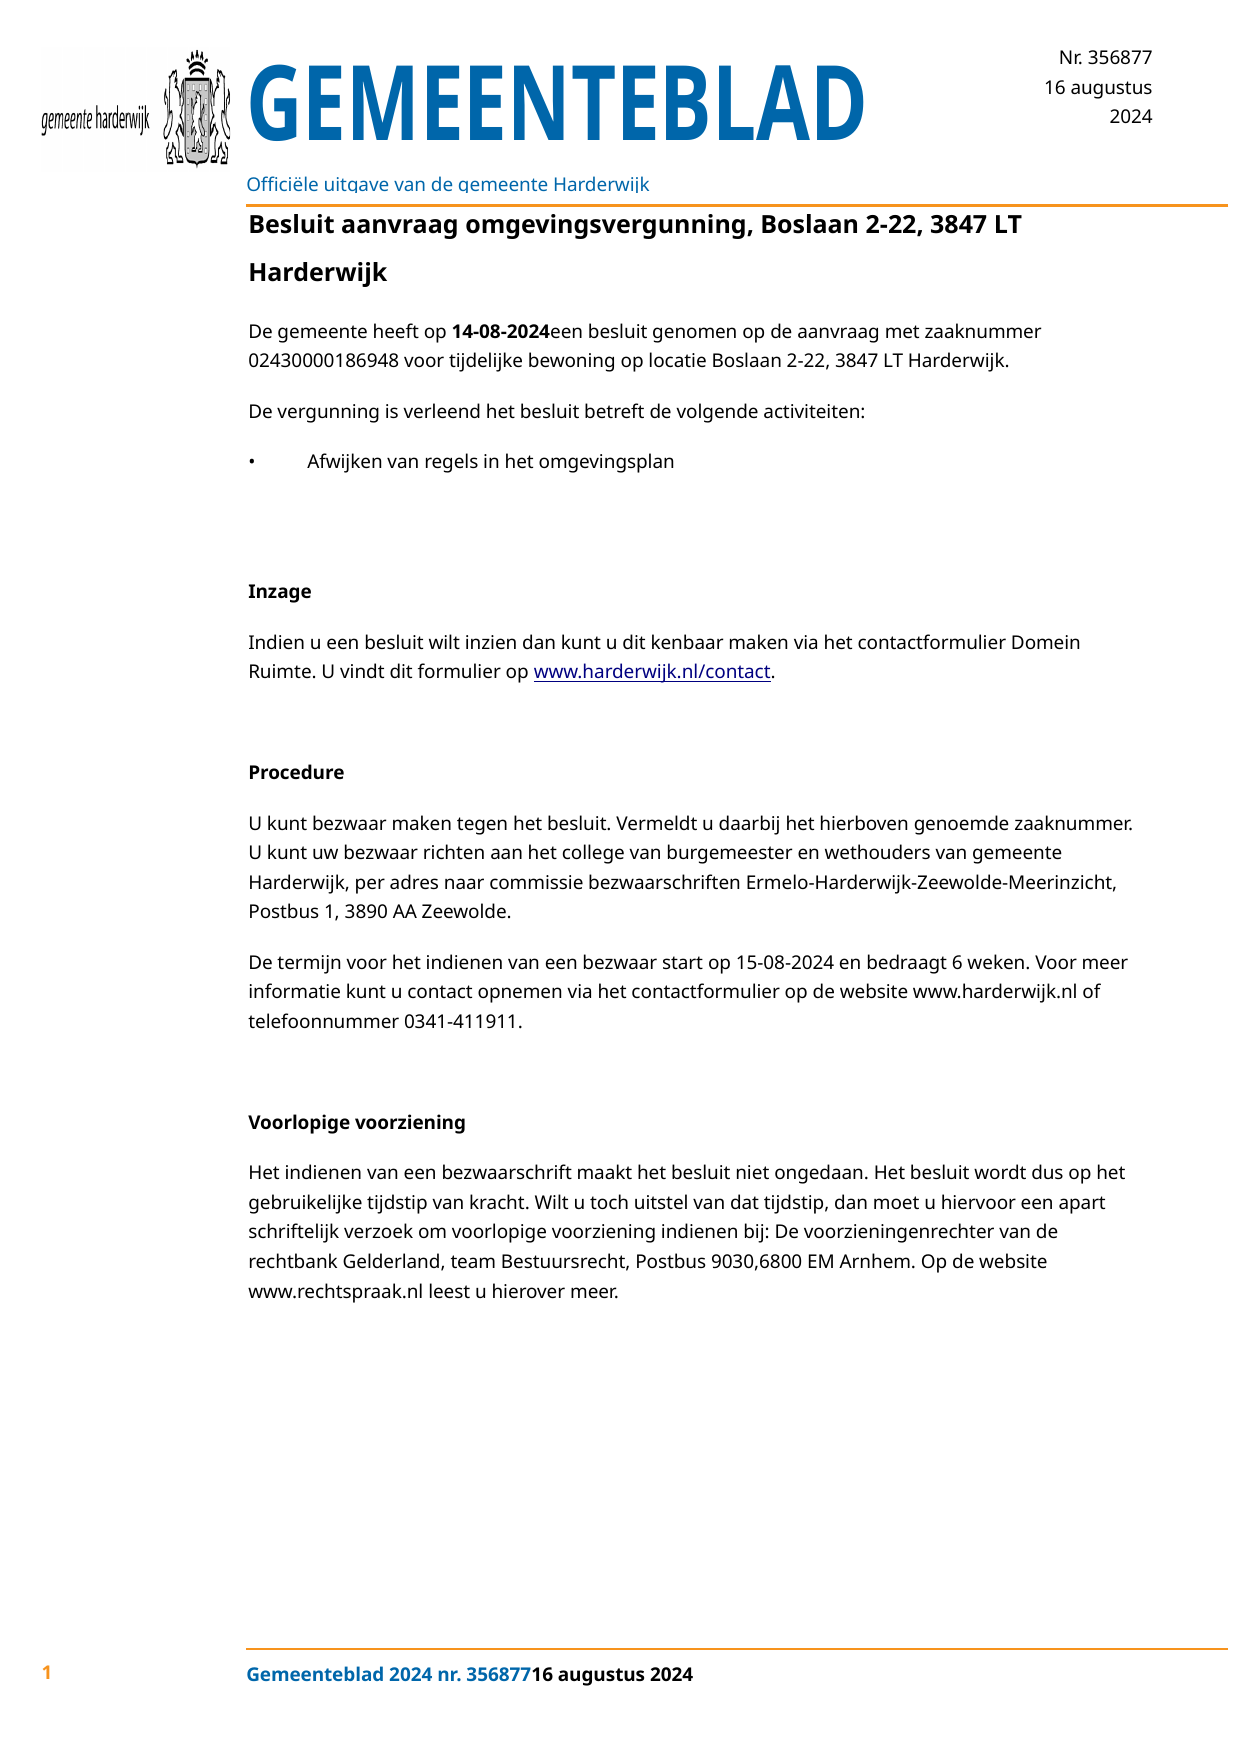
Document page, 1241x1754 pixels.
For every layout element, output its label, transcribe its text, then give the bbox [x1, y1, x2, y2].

text Indien u een besluit wilt inzien dan kunt u dit kenbaar maken via het contactformulier Domein Ruimte. U vindt dit formulier op www.harderwijk.nl/contact. [248, 629, 1152, 684]
text Inzage [248, 579, 1152, 604]
picture [41, 47, 231, 172]
text Procedure [248, 759, 1152, 785]
text De gemeente heeft op 14-08-2024een besluit genomen op de aanvraag met zaaknummer 02430000186948 voor tijdelijke bewoning op locatie Boslaan 2-22, 3847 LT Harderwijk. [248, 318, 1152, 373]
list Afwijken van regels in het omgevingsplan [248, 448, 1152, 474]
text De vergunning is verleend het besluit betreft de volgende activiteiten: [248, 398, 1152, 424]
text Het indienen van een bezwaarschrift maakt het besluit niet ongedaan. Het besluit wordt dus op het gebruikelijke tijdstip van kracht. Wilt u toch uitstel van dat tijdstip, dan moet u hiervoor een apart schriftelijk verzoek om voorlopige voorziening indienen bij: De voorzieningenrechter van de rechtbank Gelderland, team Bestuursrecht, Postbus 9030,6800 EM Arnhem. Op de website www.rechtspraak.nl leest u hierover meer. [248, 1159, 1152, 1304]
text Besluit aanvraag omgevingsvergunning, Boslaan 2-22, 3847 LT Harderwijk [248, 207, 1152, 288]
text De termijn voor het indienen van een bezwaar start op 15-08-2024 en bedraagt 6 weken. Voor meer informatie kunt u contact opnemen via het contactformulier op de website www.harderwijk.nl of telefoonnummer 0341-411911. [248, 949, 1152, 1034]
text Voorlopige voorziening [248, 1109, 1152, 1135]
text U kunt bezwaar maken tegen het besluit. Vermeldt u daarbij het hierboven genoemde zaaknummer. U kunt uw bezwaar richten aan het college van burgemeester en wethouders van gemeente Harderwijk, per adres naar commissie bezwaarschriften Ermelo-Harderwijk-Zeewolde-Meerinzicht, Postbus 1, 3890 AA Zeewolde. [248, 810, 1152, 924]
